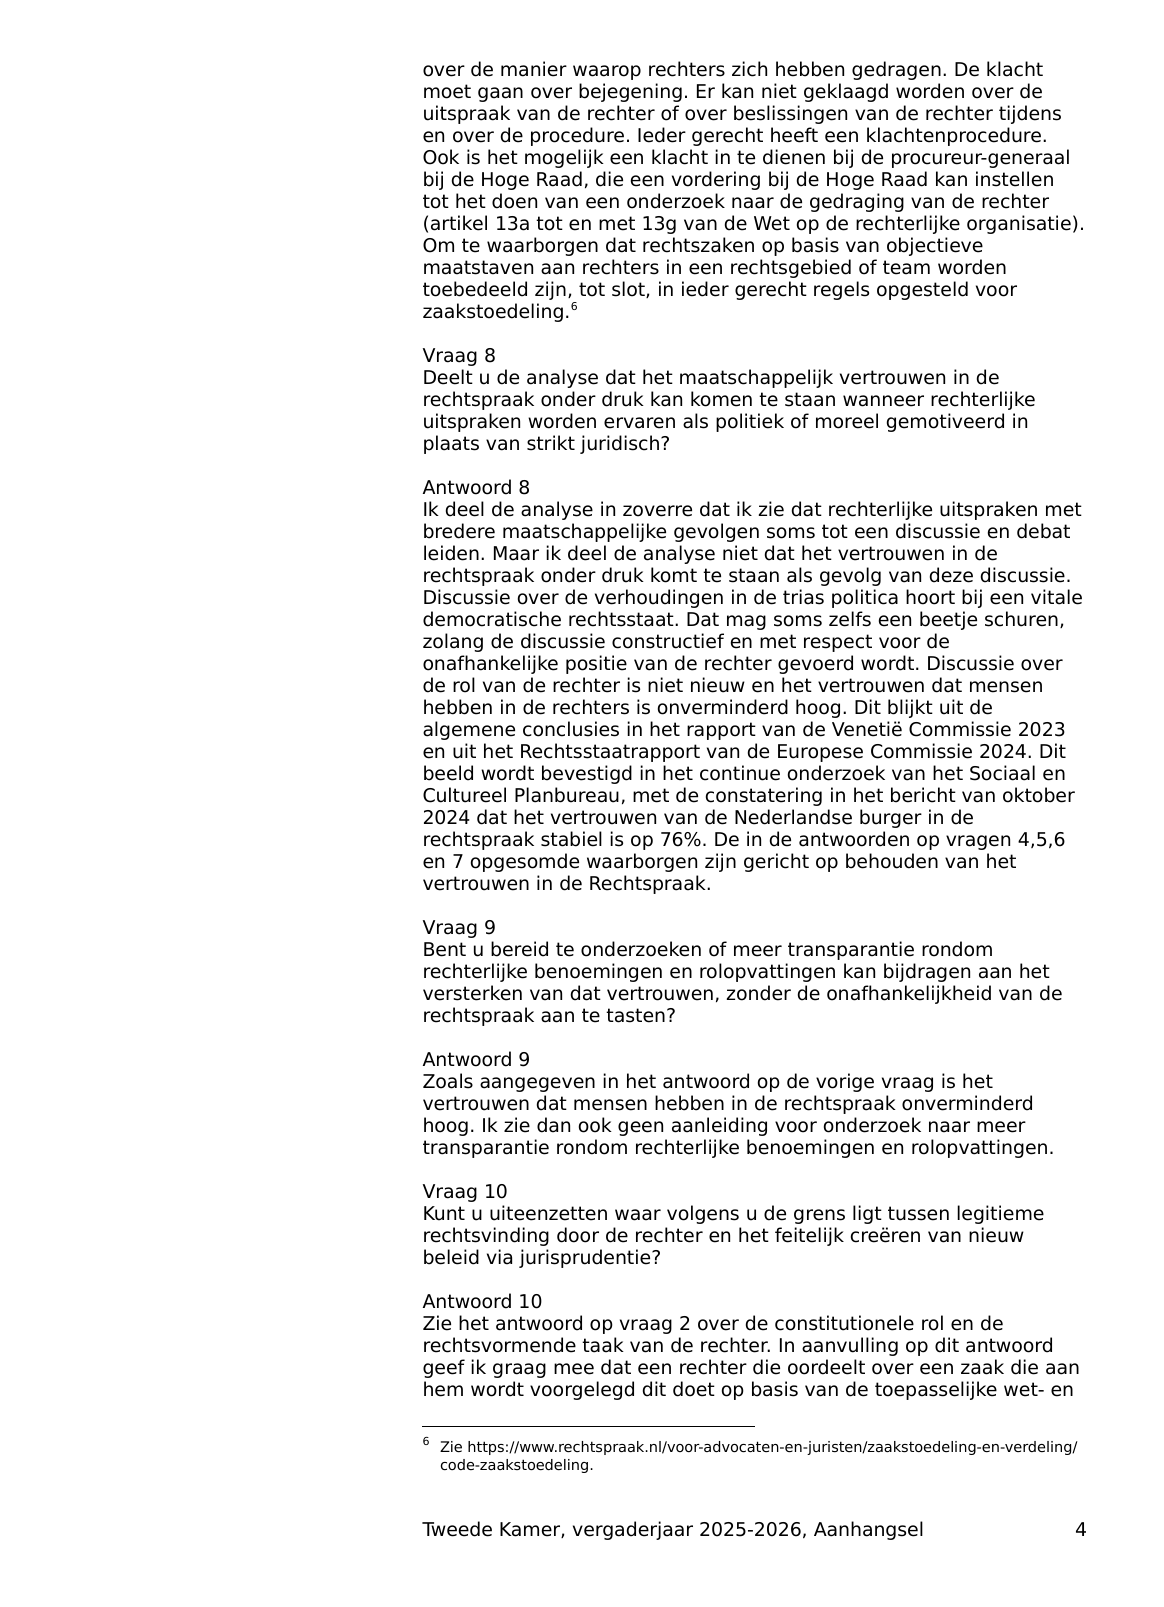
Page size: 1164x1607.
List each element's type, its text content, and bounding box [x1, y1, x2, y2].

text Vraag 10 [422, 1181, 1087, 1203]
text Deelt u de analyse dat het maatschappelijk vertrouwen in de rechtspraak onder druk kan komen te staan wanneer rechterlijke uitspraken worden ervaren als politiek of moreel gemotiveerd in plaats van strikt juridisch? [422, 367, 1087, 455]
text Vraag 8 [422, 345, 1087, 367]
text Antwoord 8 [422, 477, 1087, 499]
text Kunt u uiteenzetten waar volgens u de grens ligt tussen legitieme rechtsvinding door de rechter en het feitelijk creëren van nieuw beleid via jurisprudentie? [422, 1203, 1087, 1269]
text Vraag 9 [422, 917, 1087, 939]
text Om te waarborgen dat rechtszaken op basis van objectieve maatstaven aan rechters in een rechtsgebied of team worden toebedeeld zijn, tot slot, in ieder gerecht regels opgesteld voor zaakstoedeling. [422, 235, 1087, 323]
text Zoals aangegeven in het antwoord op de vorige vraag is het vertrouwen dat mensen hebben in de rechtspraak onverminderd hoog. Ik zie dan ook geen aanleiding voor onderzoek naar meer transparantie rondom rechterlijke benoemingen en rolopvattingen. [422, 1071, 1087, 1159]
text Zie het antwoord op vraag 2 over de constitutionele rol en de rechtsvormende taak van de rechter. In aanvulling op dit antwoord geef ik graag mee dat een rechter die oordeelt over een zaak die aan hem wordt voorgelegd dit doet op basis van de toepasselijke wet- en [422, 1313, 1087, 1401]
text Zie https://www.rechtspraak.nl/voor-advocaten-en-juristen/zaakstoedeling-en-verdeling/code-zaakstoedeling. [422, 1435, 1087, 1474]
text Antwoord 9 [422, 1049, 1087, 1071]
text Bent u bereid te onderzoeken of meer transparantie rondom rechterlijke benoemingen en rolopvattingen kan bijdragen aan het versterken van dat vertrouwen, zonder de onafhankelijkheid van de rechtspraak aan te tasten? [422, 939, 1087, 1027]
text Ik deel de analyse in zoverre dat ik zie dat rechterlijke uitspraken met bredere maatschappelijke gevolgen soms tot een discussie en debat leiden. Maar ik deel de analyse niet dat het vertrouwen in de rechtspraak onder druk komt te staan als gevolg van deze discussie. Discussie over de verhoudingen in de trias politica hoort bij een vitale democratische rechtsstaat. Dat mag soms zelfs een beetje schuren, zolang de discussie constructief en met respect voor de onafhankelijke positie van de rechter gevoerd wordt. Discussie over de rol van de rechter is niet nieuw en het vertrouwen dat mensen hebben in de rechters is onverminderd hoog. Dit blijkt uit de algemene conclusies in het rapport van de Venetië Commissie 2023 en uit het Rechtsstaatrapport van de Europese Commissie 2024. Dit beeld wordt bevestigd in het continue onderzoek van het Sociaal en Cultureel Planbureau, met de constatering in het bericht van oktober 2024 dat het vertrouwen van de Nederlandse burger in de rechtspraak stabiel is op 76%. De in de antwoorden op vragen 4,5,6 en 7 opgesomde waarborgen zijn gericht op behouden van het vertrouwen in de Rechtspraak. [422, 499, 1087, 895]
text Antwoord 10 [422, 1291, 1087, 1313]
text over de manier waarop rechters zich hebben gedragen. De klacht moet gaan over bejegening. Er kan niet geklaagd worden over de uitspraak van de rechter of over beslissingen van de rechter tijdens en over de procedure. Ieder gerecht heeft een klachtenprocedure. Ook is het mogelijk een klacht in te dienen bij de procureur-generaal bij de Hoge Raad, die een vordering bij de Hoge Raad kan instellen tot het doen van een onderzoek naar de gedraging van de rechter (artikel 13a tot en met 13g van de Wet op de rechterlijke organisatie). [422, 59, 1087, 235]
